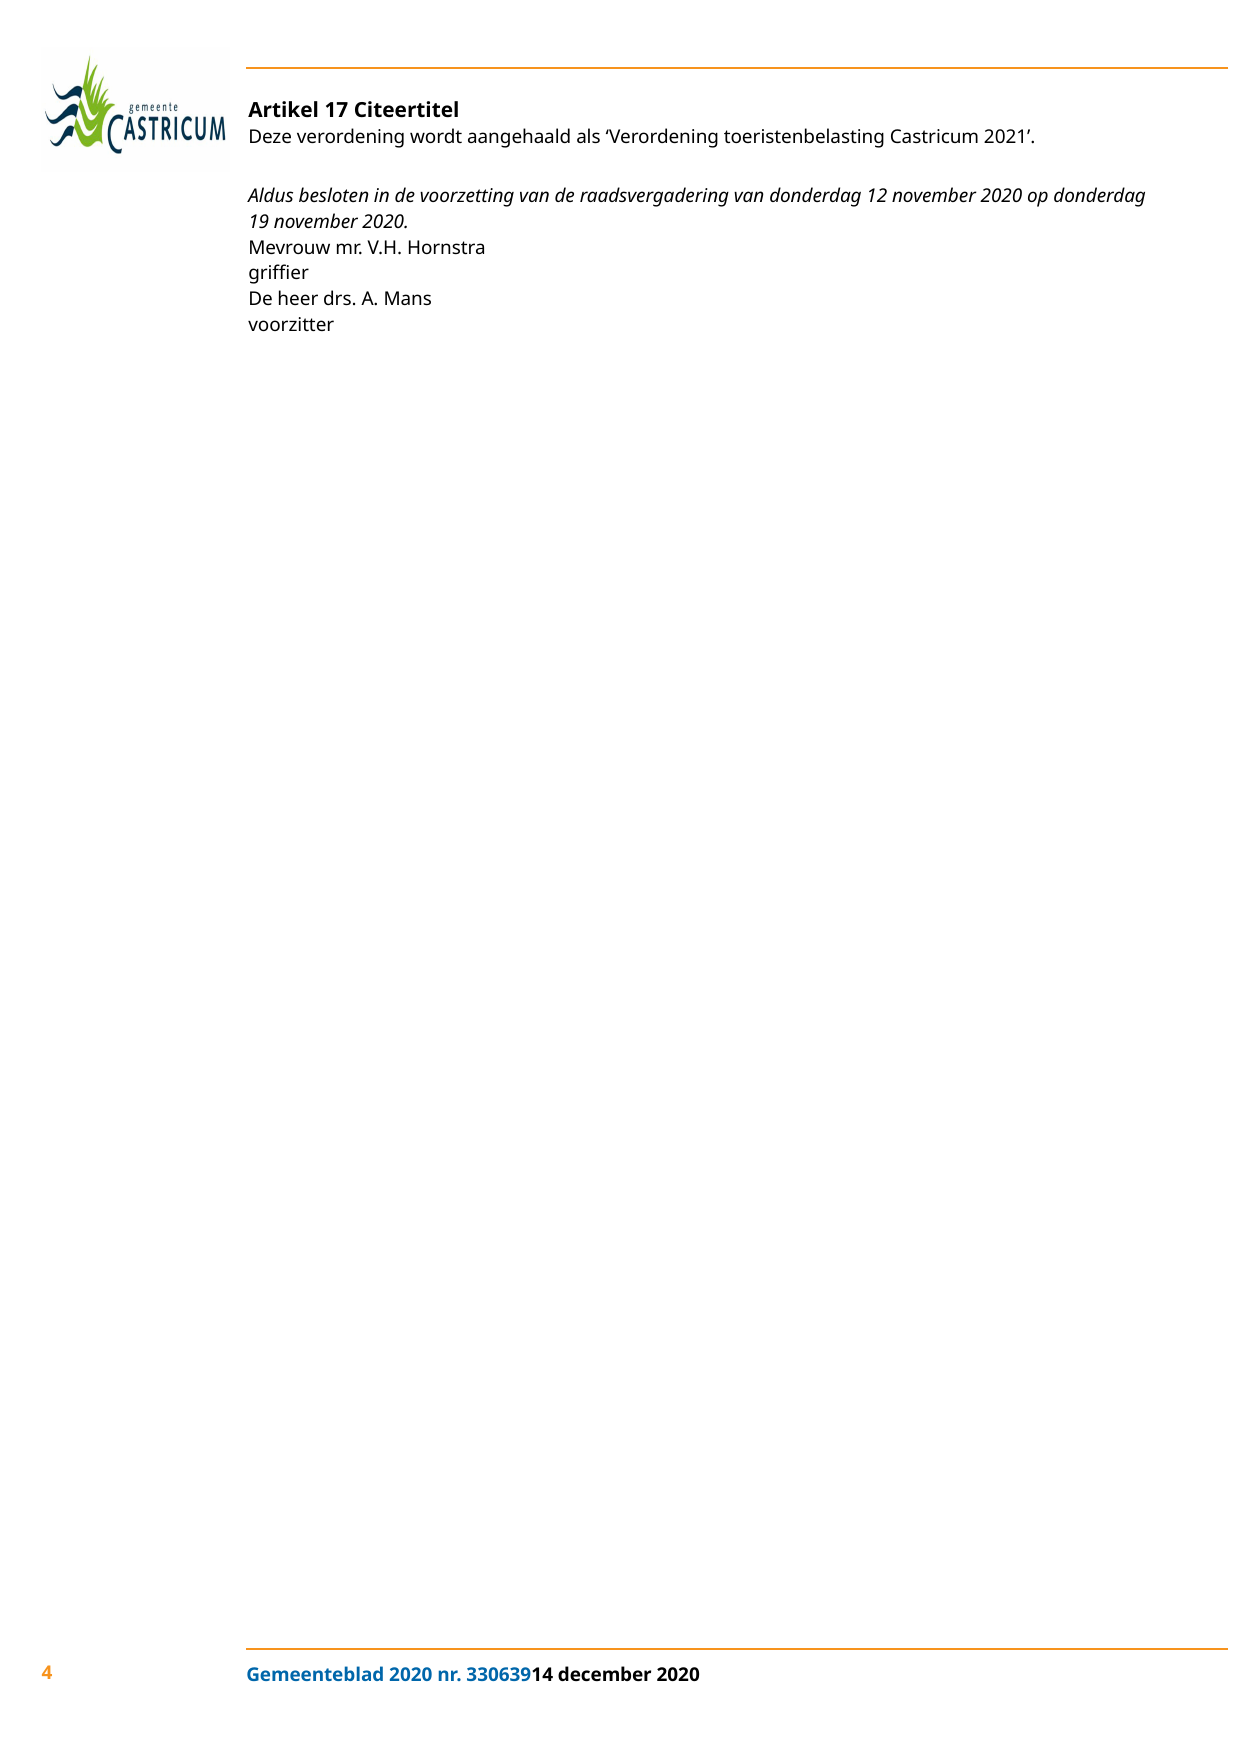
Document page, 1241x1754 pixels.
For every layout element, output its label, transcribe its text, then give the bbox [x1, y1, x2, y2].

text Mevrouw mr. V.H. Hornstra [248, 234, 1152, 259]
text Deze verordening wordt aangehaald als ‘Verordening toeristenbelasting Castricum 2021’. [248, 123, 1152, 149]
text voorzitter [248, 311, 1152, 337]
text Aldus besloten in de voorzetting van de raadsvergadering van donderdag 12 november 2020 op donderdag 19 november 2020. [248, 182, 1152, 234]
text Artikel 17 Citeertitel [248, 95, 1152, 123]
text griffier [248, 259, 1152, 285]
picture [41, 47, 231, 172]
text De heer drs. A. Mans [248, 285, 1152, 311]
